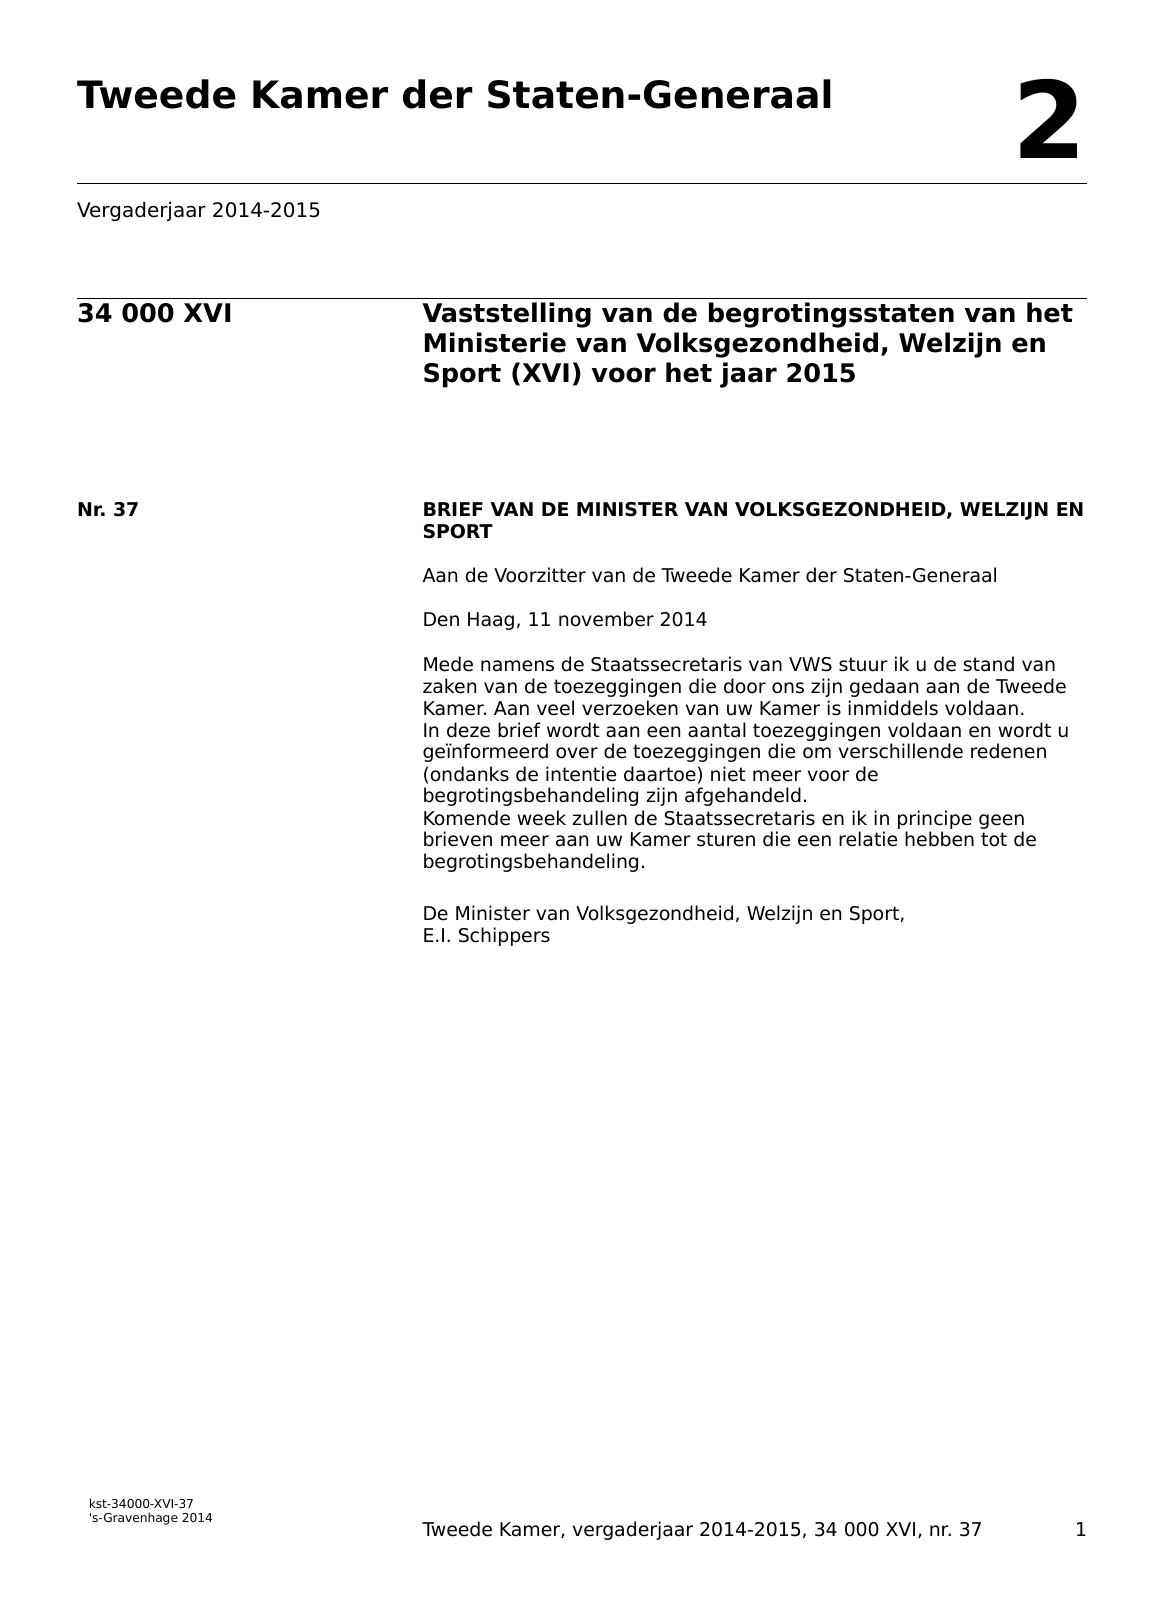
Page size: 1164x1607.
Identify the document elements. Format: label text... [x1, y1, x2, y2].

text Komende week zullen de Staatssecretaris en ik in principe geen brieven meer aan uw Kamer sturen die een relatie hebben tot de begrotingsbehandeling. [422, 807, 1087, 873]
text Mede namens de Staatssecretaris van VWS stuur ik u de stand van zaken van de toezeggingen die door ons zijn gedaan aan de Tweede Kamer. Aan veel verzoeken van uw Kamer is inmiddels voldaan. [422, 653, 1087, 719]
text De Minister van Volksgezondheid, Welzijn en Sport, E.I. Schippers [422, 903, 1087, 947]
table_header 2 [886, 59, 1087, 183]
table_cell Vergaderjaar 2014-2015 [77, 184, 1087, 298]
subtitle Nr. 37 BRIEF VAN DE MINISTER VAN VOLKSGEZONDHEID, WELZIJN EN SPORT [77, 499, 1087, 543]
table_header Tweede Kamer der Staten-Generaal [77, 59, 886, 183]
text In deze brief wordt aan een aantal toezeggingen voldaan en wordt u geïnformeerd over de toezeggingen die om verschillende redenen (ondanks de intentie daartoe) niet meer voor de begrotingsbehandeling zijn afgehandeld. [422, 719, 1087, 807]
text Aan de Voorzitter van de Tweede Kamer der Staten-Generaal [422, 565, 1087, 587]
text 's-Gravenhage 2014 [88, 1511, 323, 1525]
subtitle 34 000 XVI Vaststelling van de begrotingsstaten van het Ministerie van Volksgezondheid, Welzijn en Sport (XVI) voor het jaar 2015 [77, 299, 1087, 388]
text kst-34000-XVI-37 [88, 1497, 323, 1511]
text Den Haag, 11 november 2014 [422, 609, 1087, 631]
